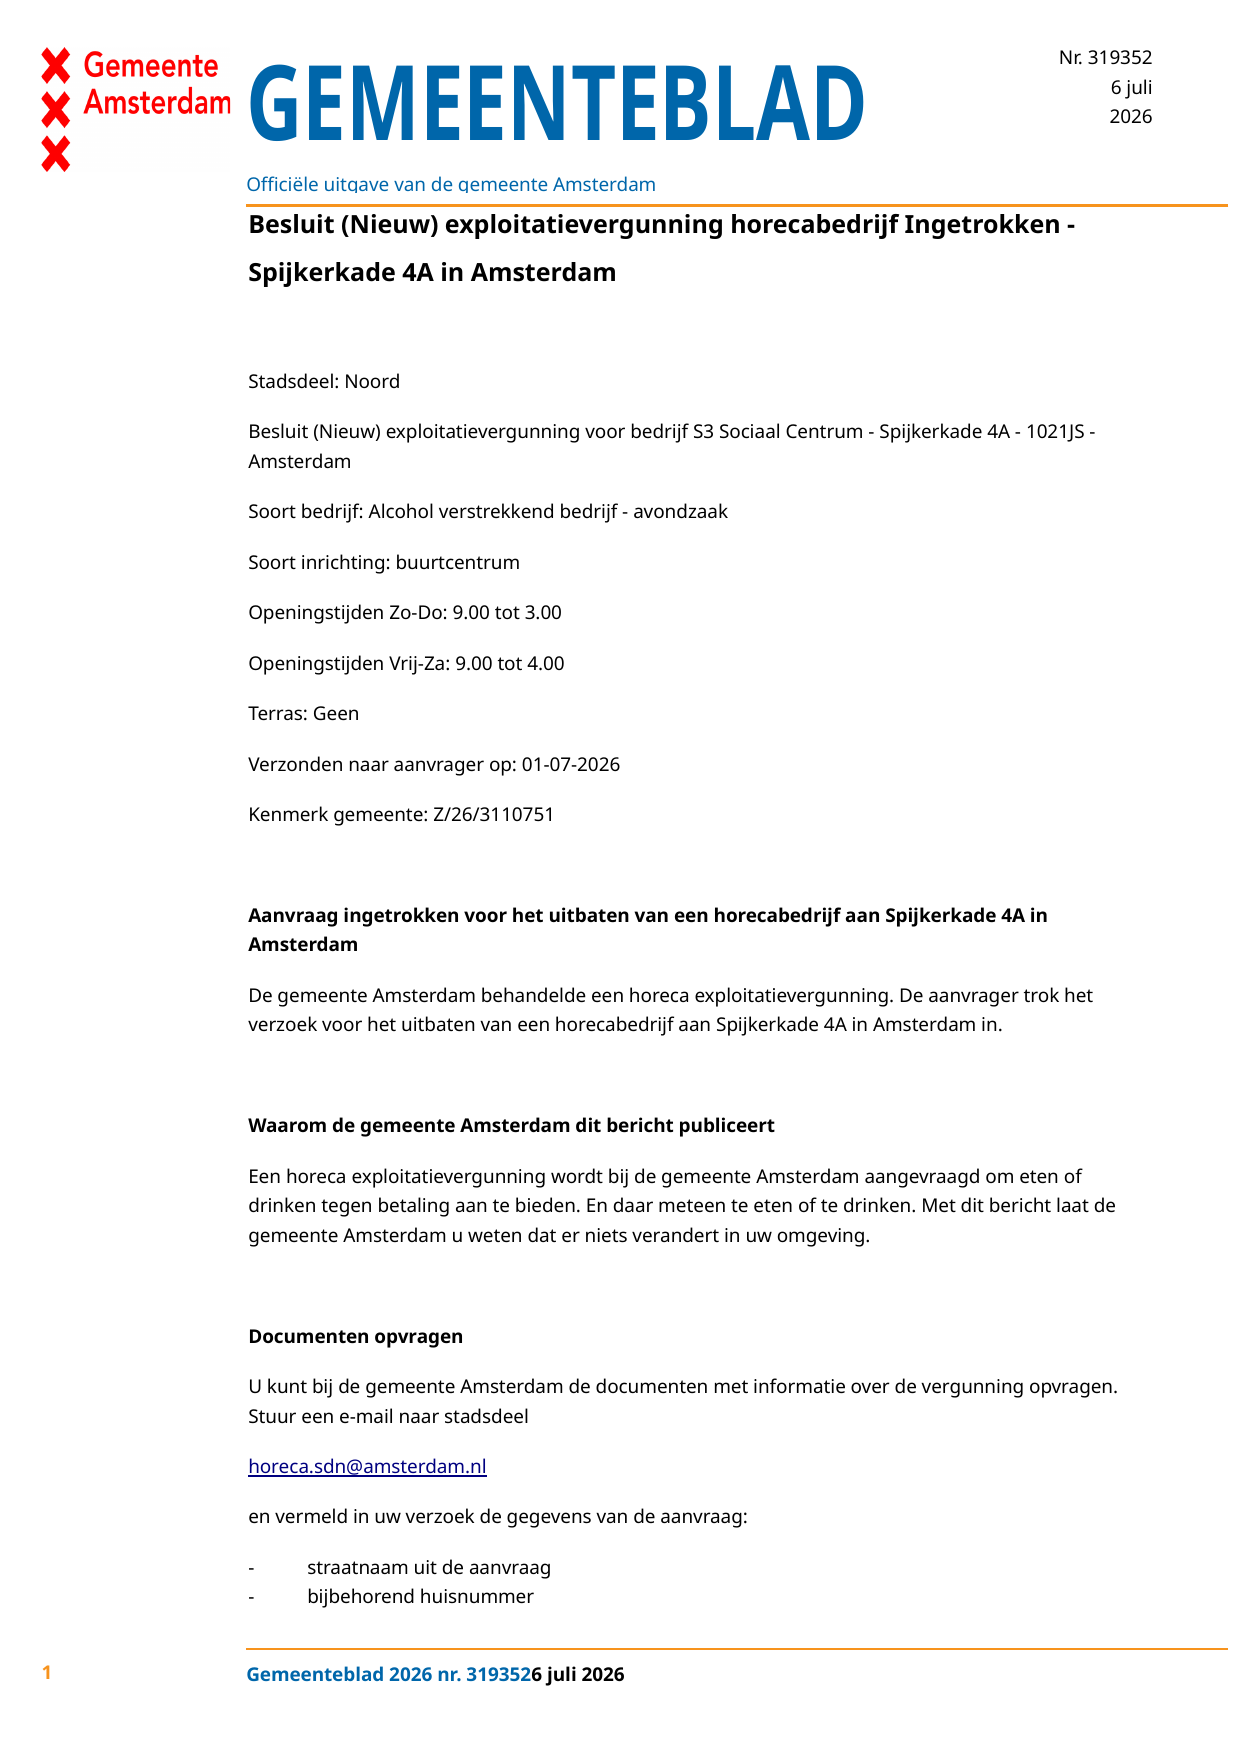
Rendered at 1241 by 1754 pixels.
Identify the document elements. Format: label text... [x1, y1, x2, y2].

list straatnaam uit de aanvraag [248, 1554, 1152, 1580]
text Stadsdeel: Noord [248, 368, 1152, 394]
text Een horeca exploitatievergunning wordt bij de gemeente Amsterdam aangevraagd om eten of drinken tegen betaling aan te bieden. En daar meteen te eten of te drinken. Met dit bericht laat de gemeente Amsterdam u weten dat er niets verandert in uw omgeving. [248, 1163, 1152, 1248]
text Openingstijden Vrij-Za: 9.00 tot 4.00 [248, 650, 1152, 676]
text Besluit (Nieuw) exploitatievergunning voor bedrijf S3 Sociaal Centrum - Spijkerkade 4A - 1021JS - Amsterdam [248, 419, 1152, 474]
text Terras: Geen [248, 700, 1152, 726]
picture [41, 47, 231, 172]
list bijbehorend huisnummer [248, 1584, 1152, 1609]
text Soort bedrijf: Alcohol verstrekkend bedrijf - avondzaak [248, 499, 1152, 524]
text Soort inrichting: buurtcentrum [248, 549, 1152, 575]
text Kenmerk gemeente: Z/26/3110751 [248, 801, 1152, 827]
text U kunt bij de gemeente Amsterdam de documenten met informatie over de vergunning opvragen. Stuur een e-mail naar stadsdeel [248, 1373, 1152, 1429]
text Aanvraag ingetrokken voor het uitbaten van een horecabedrijf aan Spijkerkade 4A in Amsterdam [248, 902, 1152, 957]
text Verzonden naar aanvrager op: 01-07-2026 [248, 751, 1152, 777]
text Waarom de gemeente Amsterdam dit bericht publiceert [248, 1112, 1152, 1138]
text Openingstijden Zo-Do: 9.00 tot 3.00 [248, 599, 1152, 625]
text De gemeente Amsterdam behandelde een horeca exploitatievergunning. De aanvrager trok het verzoek voor het uitbaten van een horecabedrijf aan Spijkerkade 4A in Amsterdam in. [248, 982, 1152, 1037]
text Documenten opvragen [248, 1323, 1152, 1349]
text horeca.sdn@amsterdam.nl [248, 1453, 1152, 1479]
text Besluit (Nieuw) exploitatievergunning horecabedrijf Ingetrokken - Spijkerkade 4A in Amsterdam [248, 207, 1152, 288]
text en vermeld in uw verzoek de gegevens van de aanvraag: [248, 1504, 1152, 1529]
